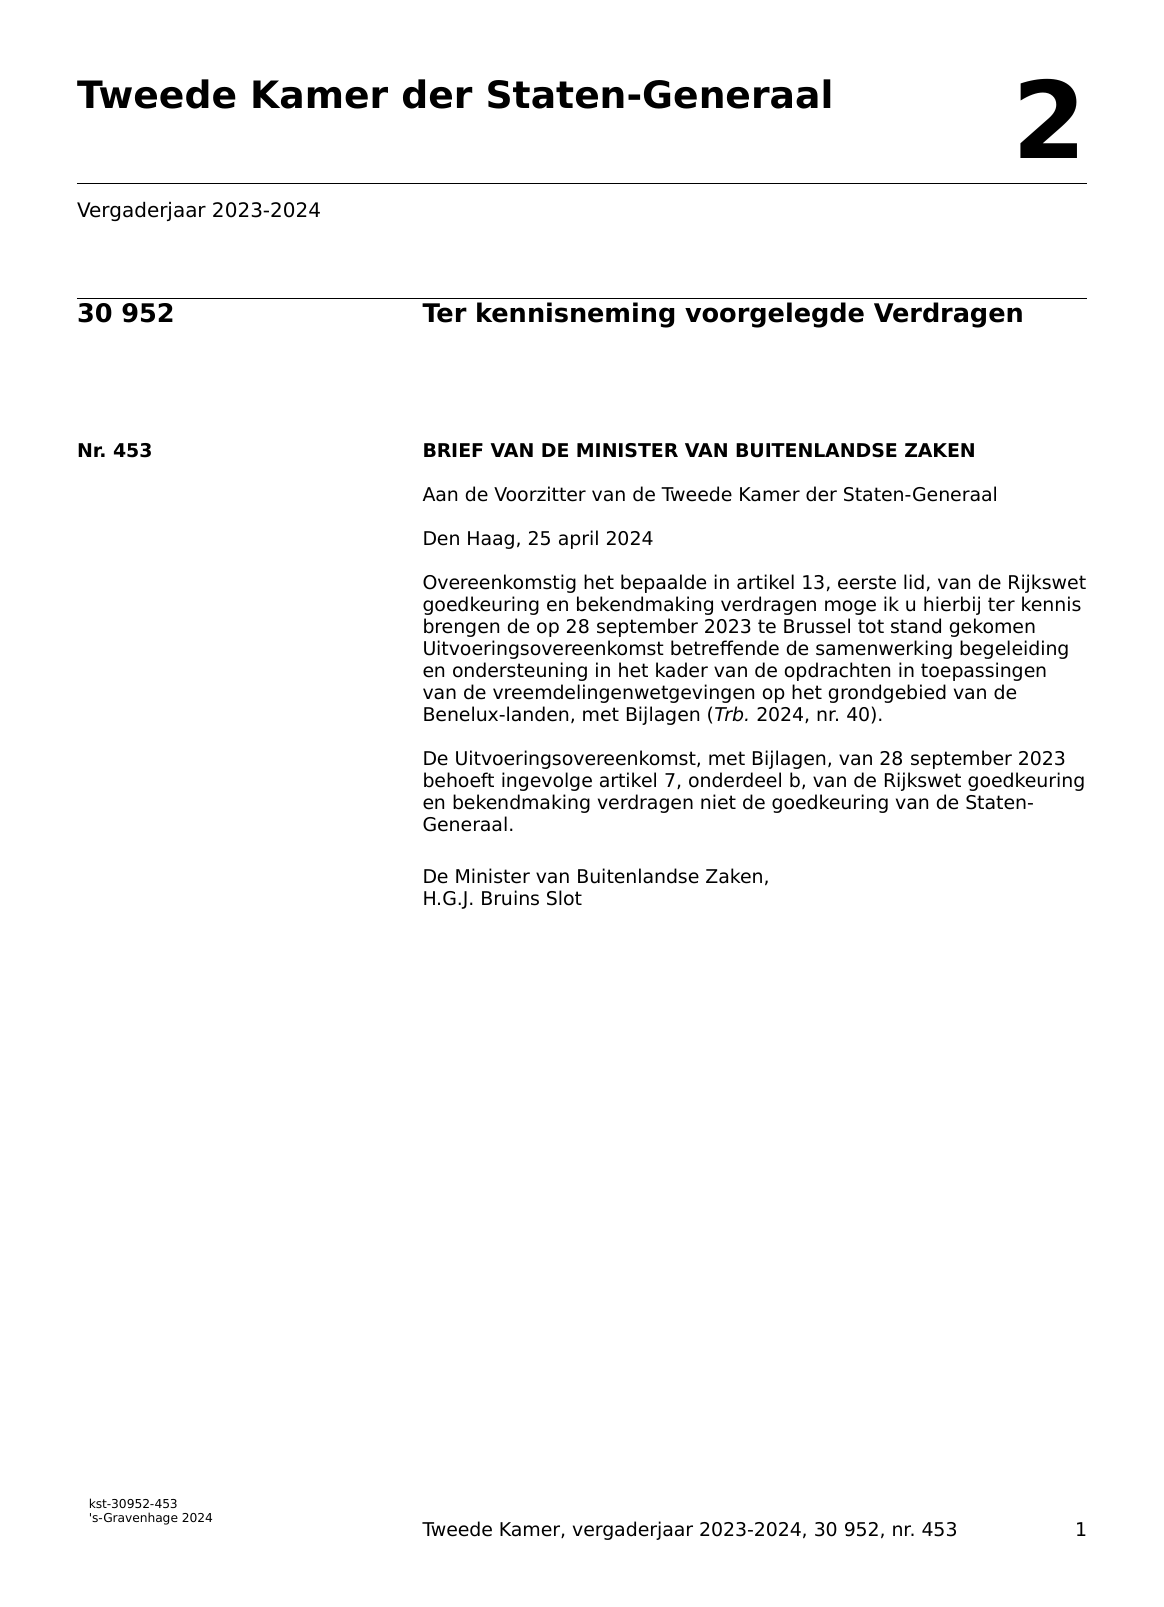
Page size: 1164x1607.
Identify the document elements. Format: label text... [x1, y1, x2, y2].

subtitle 30 952 Ter kennisneming voorgelegde Verdragen [77, 299, 1087, 329]
text Den Haag, 25 april 2024 [422, 528, 1087, 550]
text Overeenkomstig het bepaalde in artikel 13, eerste lid, van de Rijkswet goedkeuring en bekendmaking verdragen moge ik u hierbij ter kennis brengen de op 28 september 2023 te Brussel tot stand gekomen Uitvoeringsovereenkomst betreffende de samenwerking begeleiding en ondersteuning in het kader van de opdrachten in toepassingen van de vreemdelingenwetgevingen op het grondgebied van de Benelux-landen, met Bijlagen (Trb. 2024, nr. 40). [422, 572, 1087, 726]
text 's-Gravenhage 2024 [88, 1511, 323, 1525]
table_header 2 [886, 59, 1087, 183]
subtitle Nr. 453 BRIEF VAN DE MINISTER VAN BUITENLANDSE ZAKEN [77, 440, 1087, 462]
table_cell Vergaderjaar 2023-2024 [77, 184, 1087, 298]
text Aan de Voorzitter van de Tweede Kamer der Staten-Generaal [422, 484, 1087, 506]
text De Minister van Buitenlandse Zaken, H.G.J. Bruins Slot [422, 866, 1087, 910]
text kst-30952-453 [88, 1497, 323, 1511]
text De Uitvoeringsovereenkomst, met Bijlagen, van 28 september 2023 behoeft ingevolge artikel 7, onderdeel b, van de Rijkswet goedkeuring en bekendmaking verdragen niet de goedkeuring van de Staten-Generaal. [422, 748, 1087, 836]
table_header Tweede Kamer der Staten-Generaal [77, 59, 886, 183]
